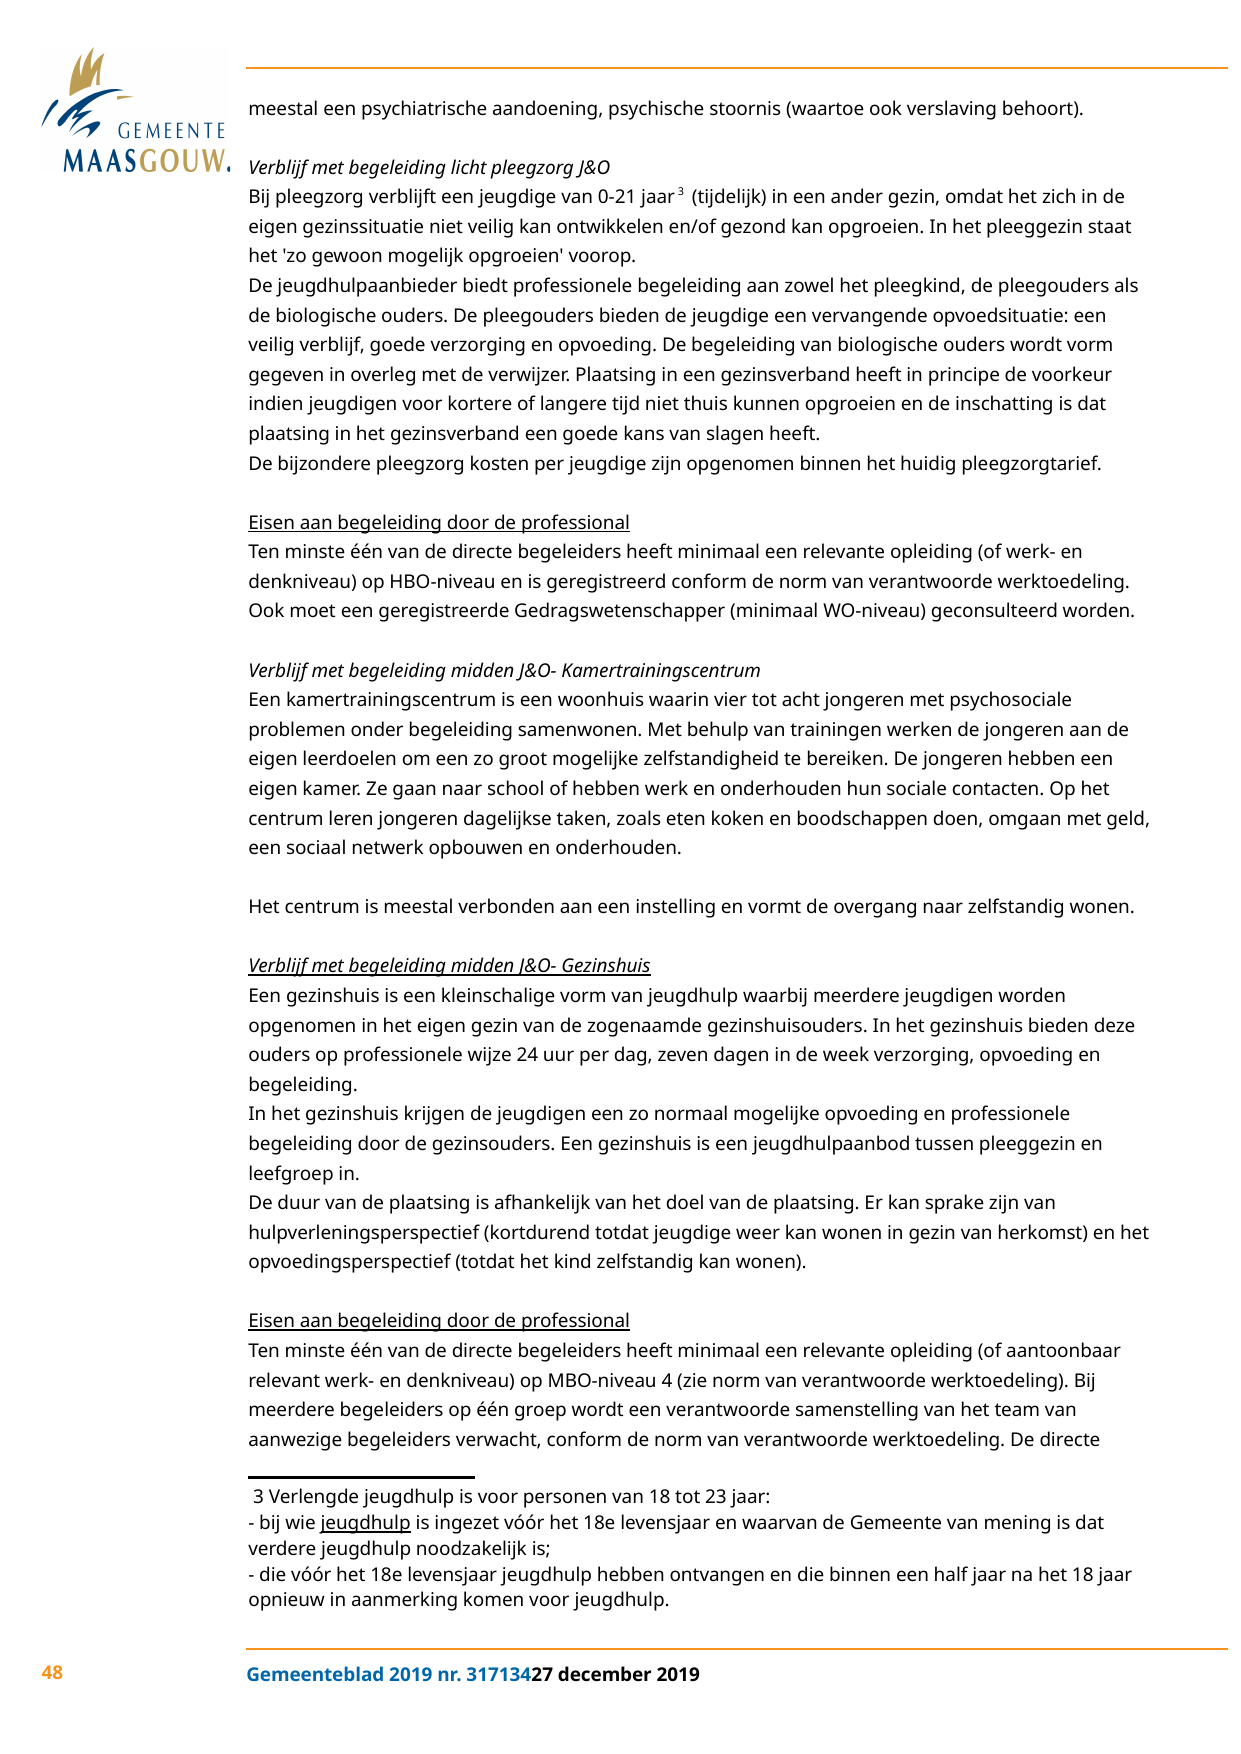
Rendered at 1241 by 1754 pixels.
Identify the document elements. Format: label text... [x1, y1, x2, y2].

text In het gezinshuis krijgen de jeugdigen een zo normaal mogelijke opvoeding en professionele begeleiding door de gezinsouders. Een gezinshuis is een jeugdhulpaanbod tussen pleeggezin en leefgroep in. [248, 1101, 1152, 1186]
text Verblijf met begeleiding midden J&O- Gezinshuis [248, 953, 1152, 978]
text Bij pleegzorg verblijft een jeugdige van 0-21 jaar (tijdelijk) in een ander gezin, omdat het zich in de eigen gezinssituatie niet veilig kan ontwikkelen en/of gezond kan opgroeien. In het pleeggezin staat het 'zo gewoon mogelijk opgroeien' voorop. [248, 183, 1152, 268]
text Verlengde jeugdhulp is voor personen van 18 tot 23 jaar: [248, 1483, 1152, 1509]
text De bijzondere pleegzorg kosten per jeugdige zijn opgenomen binnen het huidig pleegzorgtarief. [248, 450, 1152, 476]
text Een kamertrainingscentrum is een woonhuis waarin vier tot acht jongeren met psychosociale problemen onder begeleiding samenwonen. Met behulp van trainingen werken de jongeren aan de eigen leerdoelen om een zo groot mogelijke zelfstandigheid te bereiken. De jongeren hebben een eigen kamer. Ze gaan naar school of hebben werk en onderhouden hun sociale contacten. Op het centrum leren jongeren dagelijkse taken, zoals eten koken en boodschappen doen, omgaan met geld, een sociaal netwerk opbouwen en onderhouden. [248, 686, 1152, 860]
text De jeugdhulpaanbieder biedt professionele begeleiding aan zowel het pleegkind, de pleegouders als de biologische ouders. De pleegouders bieden de jeugdige een vervangende opvoedsituatie: een veilig verblijf, goede verzorging en opvoeding. De begeleiding van biologische ouders wordt vorm gegeven in overleg met de verwijzer. Plaatsing in een gezinsverband heeft in principe de voorkeur indien jeugdigen voor kortere of langere tijd niet thuis kunnen opgroeien en de inschatting is dat plaatsing in het gezinsverband een goede kans van slagen heeft. [248, 272, 1152, 446]
text Verblijf met begeleiding licht pleegzorg J&O [248, 154, 1152, 180]
text De duur van de plaatsing is afhankelijk van het doel van de plaatsing. Er kan sprake zijn van hulpverleningsperspectief (kortdurend totdat jeugdige weer kan wonen in gezin van herkomst) en het opvoedingsperspectief (totdat het kind zelfstandig kan wonen). [248, 1189, 1152, 1274]
text Ten minste één van de directe begeleiders heeft minimaal een relevante opleiding (of werk- en denkniveau) op HBO-niveau en is geregistreerd conform de norm van verantwoorde werktoedeling. Ook moet een geregistreerde Gedragswetenschapper (minimaal WO-niveau) geconsulteerd worden. [248, 538, 1152, 623]
text Eisen aan begeleiding door de professional [248, 1308, 1152, 1333]
text - die vóór het 18e levensjaar jeugdhulp hebben ontvangen en die binnen een half jaar na het 18 jaar opnieuw in aanmerking komen voor jeugdhulp. [248, 1561, 1152, 1612]
text Ten minste één van de directe begeleiders heeft minimaal een relevante opleiding (of aantoonbaar relevant werk- en denkniveau) op MBO-niveau 4 (zie norm van verantwoorde werktoedeling). Bij meerdere begeleiders op één groep wordt een verantwoorde samenstelling van het team van aanwezige begeleiders verwacht, conform de norm van verantwoorde werktoedeling. De directe [248, 1337, 1152, 1452]
text meestal een psychiatrische aandoening, psychische stoornis (waartoe ook verslaving behoort). [248, 95, 1152, 121]
picture [41, 47, 231, 172]
text Eisen aan begeleiding door de professional [248, 509, 1152, 535]
text - bij wie jeugdhulp is ingezet vóór het 18e levensjaar en waarvan de Gemeente van mening is dat verdere jeugdhulp noodzakelijk is; [248, 1509, 1152, 1561]
text Een gezinshuis is een kleinschalige vorm van jeugdhulp waarbij meerdere jeugdigen worden opgenomen in het eigen gezin van de zogenaamde gezinshuisouders. In het gezinshuis bieden deze ouders op professionele wijze 24 uur per dag, zeven dagen in de week verzorging, opvoeding en begeleiding. [248, 982, 1152, 1097]
text Het centrum is meestal verbonden aan een instelling en vormt de overgang naar zelfstandig wonen. [248, 893, 1152, 919]
text Verblijf met begeleiding midden J&O- Kamertrainingscentrum [248, 657, 1152, 683]
